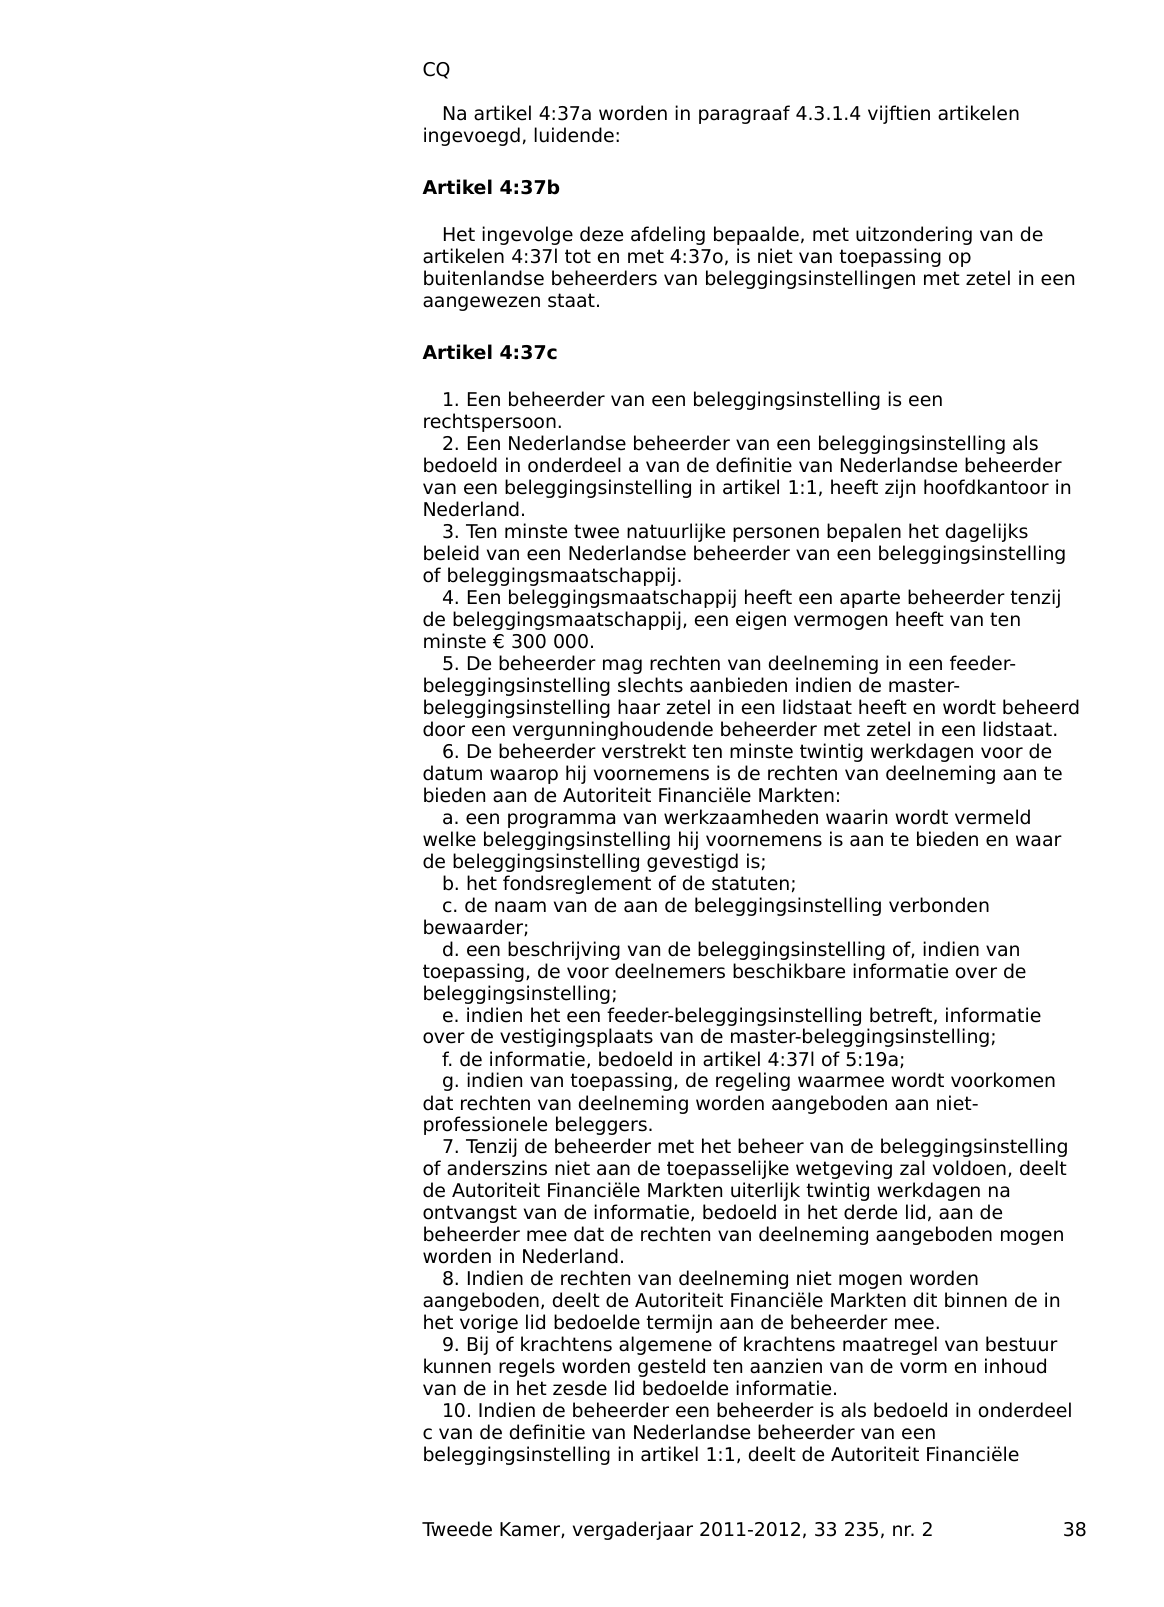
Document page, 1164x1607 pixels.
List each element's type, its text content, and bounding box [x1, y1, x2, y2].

text 2. Een Nederlandse beheerder van een beleggingsinstelling als bedoeld in onderdeel a van de definitie van Nederlandse beheerder van een beleggingsinstelling in artikel 1:1, heeft zijn hoofdkantoor in Nederland. [422, 433, 1087, 521]
subtitle Artikel 4:37c [422, 342, 1087, 364]
text Het ingevolge deze afdeling bepaalde, met uitzondering van de artikelen 4:37l tot en met 4:37o, is niet van toepassing op buitenlandse beheerders van beleggingsinstellingen met zetel in een aangewezen staat. [422, 224, 1087, 312]
text 7. Tenzij de beheerder met het beheer van de beleggingsinstelling of anderszins niet aan de toepasselijke wetgeving zal voldoen, deelt de Autoriteit Financiële Markten uiterlijk twintig werkdagen na ontvangst van de informatie, bedoeld in het derde lid, aan de beheerder mee dat de rechten van deelneming aangeboden mogen worden in Nederland. [422, 1136, 1087, 1268]
text b. het fondsreglement of de statuten; [422, 873, 1087, 894]
text f. de informatie, bedoeld in artikel 4:37l of 5:19a; [422, 1048, 1087, 1070]
text 1. Een beheerder van een beleggingsinstelling is een rechtspersoon. [422, 389, 1087, 433]
text 4. Een beleggingsmaatschappij heeft een aparte beheerder tenzij de beleggingsmaatschappij, een eigen vermogen heeft van ten minste € 300 000. [422, 587, 1087, 653]
text Na artikel 4:37a worden in paragraaf 4.3.1.4 vijftien artikelen ingevoegd, luidende: [422, 103, 1087, 147]
text 6. De beheerder verstrekt ten minste twintig werkdagen voor de datum waarop hij voornemens is de rechten van deelneming aan te bieden aan de Autoriteit Financiële Markten: [422, 741, 1087, 807]
text CQ [422, 59, 1087, 81]
text c. de naam van de aan de beleggingsinstelling verbonden bewaarder; [422, 894, 1087, 938]
text 8. Indien de rechten van deelneming niet mogen worden aangeboden, deelt de Autoriteit Financiële Markten dit binnen de in het vorige lid bedoelde termijn aan de beheerder mee. [422, 1268, 1087, 1334]
text d. een beschrijving van de beleggingsinstelling of, indien van toepassing, de voor deelnemers beschikbare informatie over de beleggingsinstelling; [422, 938, 1087, 1004]
text 3. Ten minste twee natuurlijke personen bepalen het dagelijks beleid van een Nederlandse beheerder van een beleggingsinstelling of beleggingsmaatschappij. [422, 521, 1087, 587]
text 10. Indien de beheerder een beheerder is als bedoeld in onderdeel c van de definitie van Nederlandse beheerder van een beleggingsinstelling in artikel 1:1, deelt de Autoriteit Financiële [422, 1400, 1087, 1466]
text g. indien van toepassing, de regeling waarmee wordt voorkomen dat rechten van deelneming worden aangeboden aan niet-professionele beleggers. [422, 1070, 1087, 1136]
text 5. De beheerder mag rechten van deelneming in een feeder-beleggingsinstelling slechts aanbieden indien de master-beleggingsinstelling haar zetel in een lidstaat heeft en wordt beheerd door een vergunninghoudende beheerder met zetel in een lidstaat. [422, 653, 1087, 741]
subtitle Artikel 4:37b [422, 177, 1087, 199]
text a. een programma van werkzaamheden waarin wordt vermeld welke beleggingsinstelling hij voornemens is aan te bieden en waar de beleggingsinstelling gevestigd is; [422, 807, 1087, 873]
text e. indien het een feeder-beleggingsinstelling betreft, informatie over de vestigingsplaats van de master-beleggingsinstelling; [422, 1004, 1087, 1048]
text 9. Bij of krachtens algemene of krachtens maatregel van bestuur kunnen regels worden gesteld ten aanzien van de vorm en inhoud van de in het zesde lid bedoelde informatie. [422, 1334, 1087, 1400]
